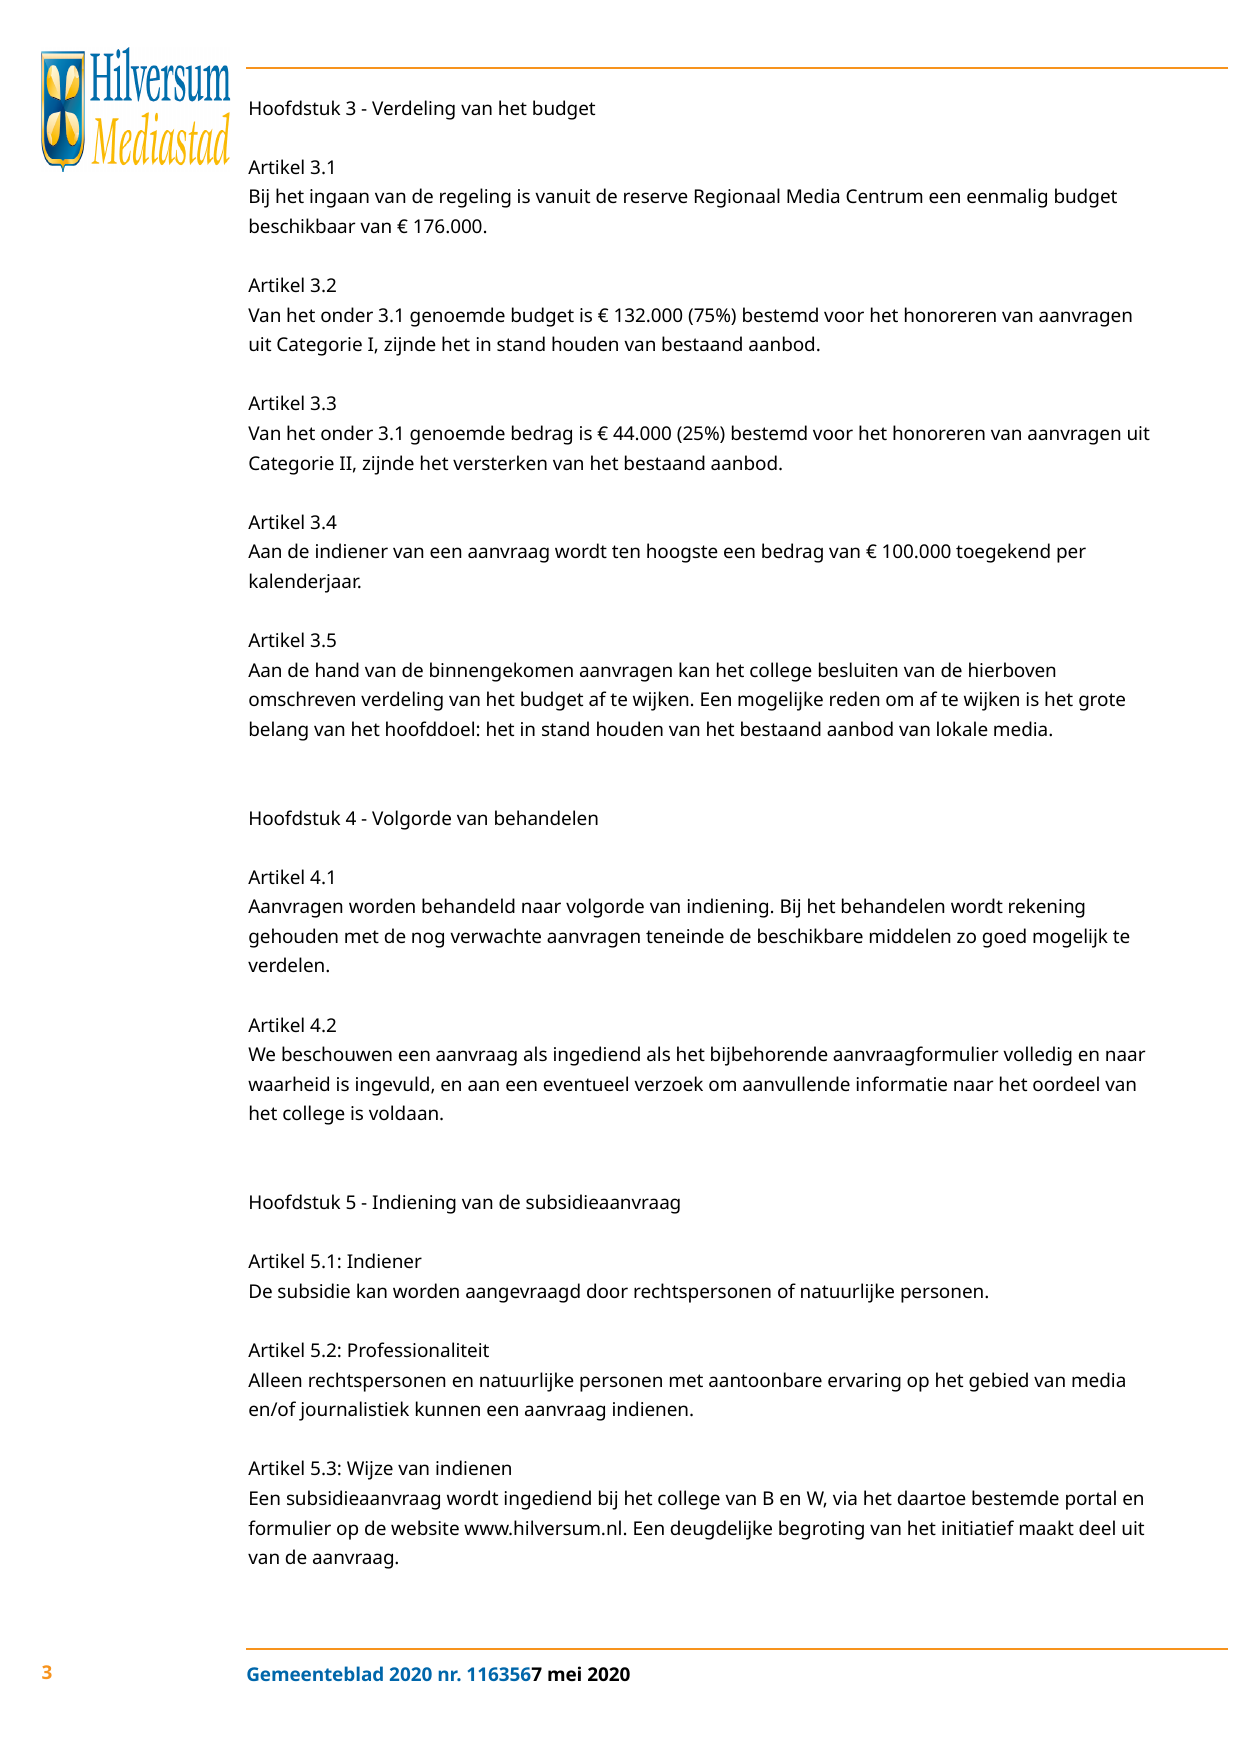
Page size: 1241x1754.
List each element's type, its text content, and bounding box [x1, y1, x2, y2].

text Artikel 4.2 [248, 1012, 1152, 1038]
text Artikel 3.4 [248, 509, 1152, 535]
text Artikel 3.2 [248, 272, 1152, 298]
text Artikel 5.1: Indiener [248, 1248, 1152, 1274]
text Artikel 5.3: Wijze van indienen [248, 1456, 1152, 1481]
text Artikel 3.1 [248, 154, 1152, 180]
text Van het onder 3.1 genoemde bedrag is € 44.000 (25%) bestemd voor het honoreren van aanvragen uit Categorie II, zijnde het versterken van het bestaand aanbod. [248, 420, 1152, 476]
picture [41, 47, 231, 172]
text Hoofdstuk 4 - Volgorde van behandelen [248, 805, 1152, 831]
text Hoofdstuk 3 - Verdeling van het budget [248, 95, 1152, 121]
text Een subsidieaanvraag wordt ingediend bij het college van B en W, via het daartoe bestemde portal en formulier op de website www.hilversum.nl. Een deugdelijke begroting van het initiatief maakt deel uit van de aanvraag. [248, 1485, 1152, 1570]
text Aan de indiener van een aanvraag wordt ten hoogste een bedrag van € 100.000 toegekend per kalenderjaar. [248, 538, 1152, 594]
text Bij het ingaan van de regeling is vanuit de reserve Regionaal Media Centrum een eenmalig budget beschikbaar van € 176.000. [248, 183, 1152, 239]
text Hoofdstuk 5 - Indiening van de subsidieaanvraag [248, 1189, 1152, 1215]
text Aan de hand van de binnengekomen aanvragen kan het college besluiten van de hierboven omschreven verdeling van het budget af te wijken. Een mogelijke reden om af te wijken is het grote belang van het hoofddoel: het in stand houden van het bestaand aanbod van lokale media. [248, 657, 1152, 742]
text Artikel 3.3 [248, 391, 1152, 416]
text Artikel 4.1 [248, 864, 1152, 890]
text Van het onder 3.1 genoemde budget is € 132.000 (75%) bestemd voor het honoreren van aanvragen uit Categorie I, zijnde het in stand houden van bestaand aanbod. [248, 302, 1152, 357]
text Aanvragen worden behandeld naar volgorde van indiening. Bij het behandelen wordt rekening gehouden met de nog verwachte aanvragen teneinde de beschikbare middelen zo goed mogelijk te verdelen. [248, 893, 1152, 978]
text Alleen rechtspersonen en natuurlijke personen met aantoonbare ervaring op het gebied van media en/of journalistiek kunnen een aanvraag indienen. [248, 1367, 1152, 1422]
text Artikel 5.2: Professionaliteit [248, 1337, 1152, 1363]
text We beschouwen een aanvraag als ingediend als het bijbehorende aanvraagformulier volledig en naar waarheid is ingevuld, en aan een eventueel verzoek om aanvullende informatie naar het oordeel van het college is voldaan. [248, 1041, 1152, 1126]
text De subsidie kan worden aangevraagd door rechtspersonen of natuurlijke personen. [248, 1278, 1152, 1304]
text Artikel 3.5 [248, 627, 1152, 653]
